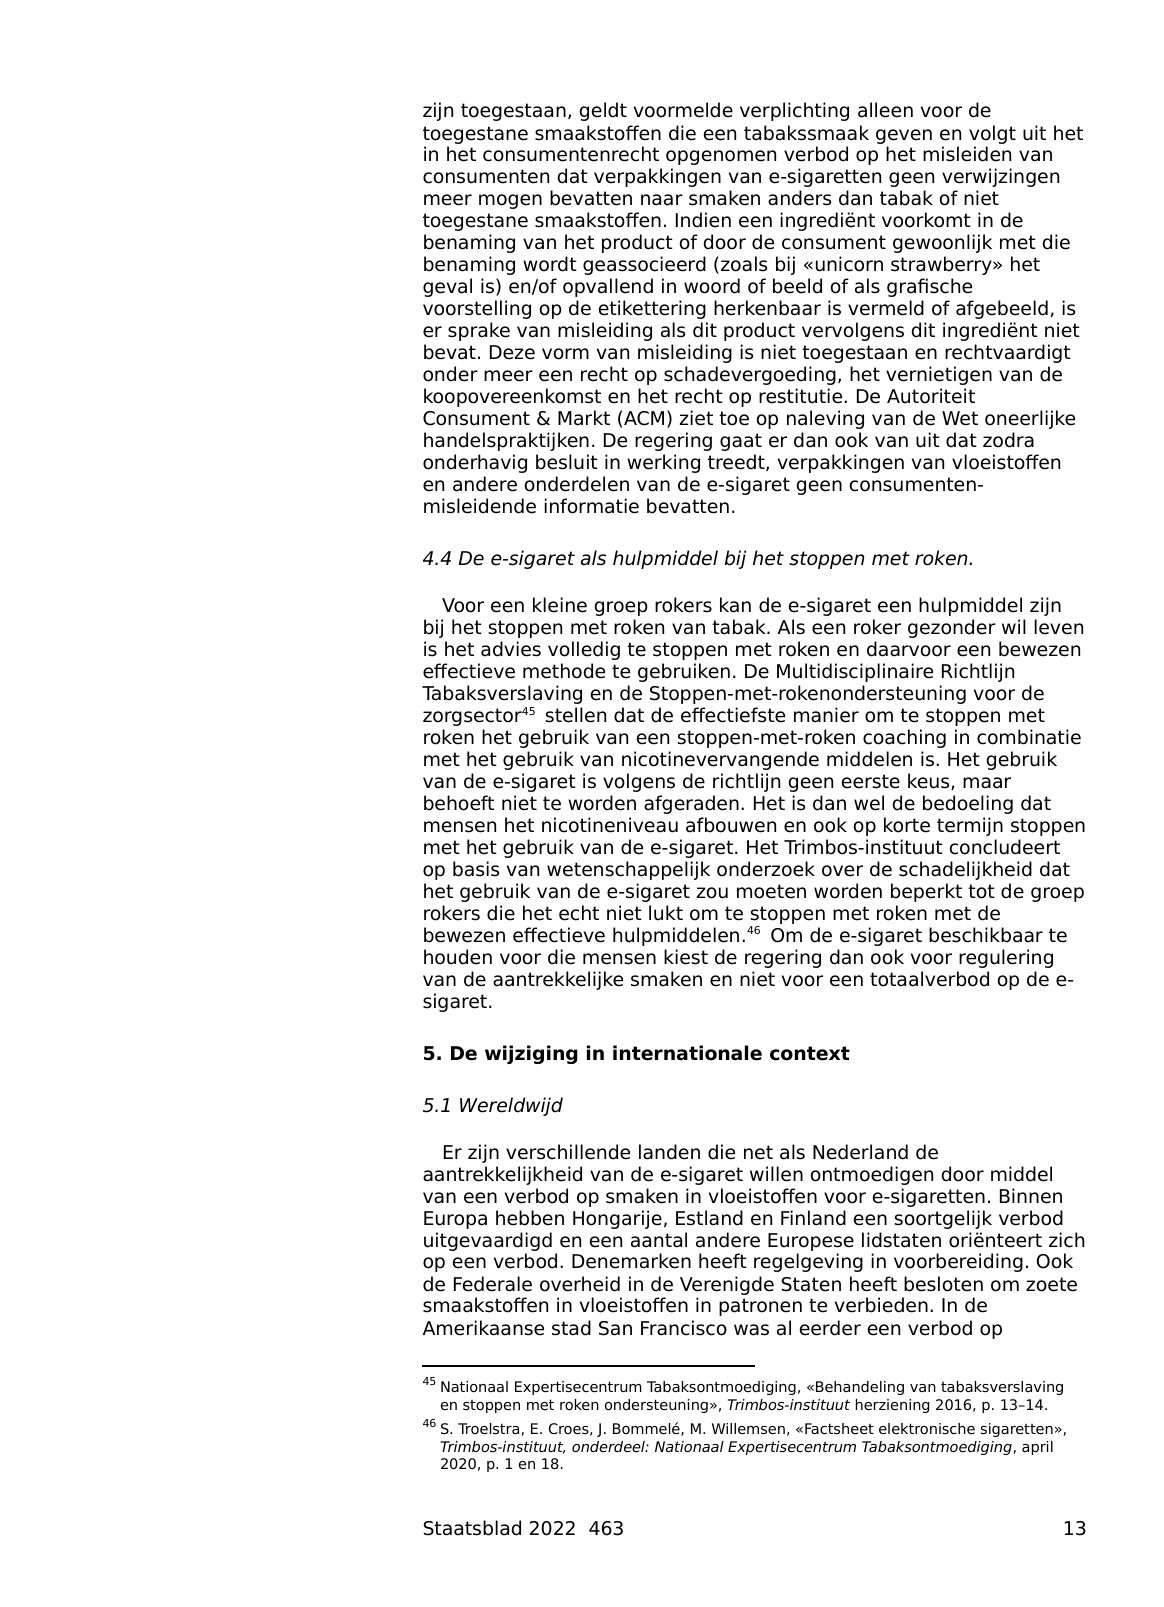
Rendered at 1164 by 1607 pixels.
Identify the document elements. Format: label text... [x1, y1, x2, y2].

subtitle 5.1 Wereldwijd [422, 1094, 1087, 1117]
subtitle 4.4 De e-sigaret als hulpmiddel bij het stoppen met roken. [422, 548, 1087, 570]
text Er zijn verschillende landen die net als Nederland de aantrekkelijkheid van de e-sigaret willen ontmoedigen door middel van een verbod op smaken in vloeistoffen voor e-sigaretten. Binnen Europa hebben Hongarije, Estland en Finland een soortgelijk verbod uitgevaardigd en een aantal andere Europese lidstaten oriënteert zich op een verbod. Denemarken heeft regelgeving in voorbereiding. Ook de Federale overheid in de Verenigde Staten heeft besloten om zoete smaakstoffen in vloeistoffen in patronen te verbieden. In de Amerikaanse stad San Francisco was al eerder een verbod op [422, 1142, 1087, 1339]
text S. Troelstra, E. Croes, J. Bommelé, M. Willemsen, «Factsheet elektronische sigaretten», Trimbos-instituut, onderdeel: Nationaal Expertisecentrum Tabaksontmoediging, april 2020, p. 1 en 18. [422, 1417, 1087, 1473]
text zijn toegestaan, geldt voormelde verplichting alleen voor de toegestane smaakstoffen die een tabakssmaak geven en volgt uit het in het consumentenrecht opgenomen verbod op het misleiden van consumenten dat verpakkingen van e-sigaretten geen verwijzingen meer mogen bevatten naar smaken anders dan tabak of niet toegestane smaakstoffen. Indien een ingrediënt voorkomt in de benaming van het product of door de consument gewoonlijk met die benaming wordt geassocieerd (zoals bij «unicorn strawberry» het geval is) en/of opvallend in woord of beeld of als grafische voorstelling op de etikettering herkenbaar is vermeld of afgebeeld, is er sprake van misleiding als dit product vervolgens dit ingrediënt niet bevat. Deze vorm van misleiding is niet toegestaan en rechtvaardigt onder meer een recht op schadevergoeding, het vernietigen van de koopovereenkomst en het recht op restitutie. De Autoriteit Consument & Markt (ACM) ziet toe op naleving van de Wet oneerlijke handelspraktijken. De regering gaat er dan ook van uit dat zodra onderhavig besluit in werking treedt, verpakkingen van vloeistoffen en andere onderdelen van de e-sigaret geen consumenten-misleidende informatie bevatten. [422, 100, 1087, 518]
subtitle 5. De wijziging in internationale context [422, 1043, 1087, 1064]
text Nationaal Expertisecentrum Tabaksontmoediging, «Behandeling van tabaksverslaving en stoppen met roken ondersteuning», Trimbos-instituut herziening 2016, p. 13–14. [422, 1375, 1087, 1414]
text Voor een kleine groep rokers kan de e-sigaret een hulpmiddel zijn bij het stoppen met roken van tabak. Als een roker gezonder wil leven is het advies volledig te stoppen met roken en daarvoor een bewezen effectieve methode te gebruiken. De Multidisciplinaire Richtlijn Tabaksverslaving en de Stoppen-met-rokenondersteuning voor de zorgsector stellen dat de effectiefste manier om te stoppen met roken het gebruik van een stoppen-met-roken coaching in combinatie met het gebruik van nicotinevervangende middelen is. Het gebruik van de e-sigaret is volgens de richtlijn geen eerste keus, maar behoeft niet te worden afgeraden. Het is dan wel de bedoeling dat mensen het nicotineniveau afbouwen en ook op korte termijn stoppen met het gebruik van de e-sigaret. Het Trimbos-instituut concludeert op basis van wetenschappelijk onderzoek over de schadelijkheid dat het gebruik van de e-sigaret zou moeten worden beperkt tot de groep rokers die het echt niet lukt om te stoppen met roken met de bewezen effectieve hulpmiddelen. Om de e-sigaret beschikbaar te houden voor die mensen kiest de regering dan ook voor regulering van de aantrekkelijke smaken en niet voor een totaalverbod op de e-sigaret. [422, 595, 1087, 1013]
